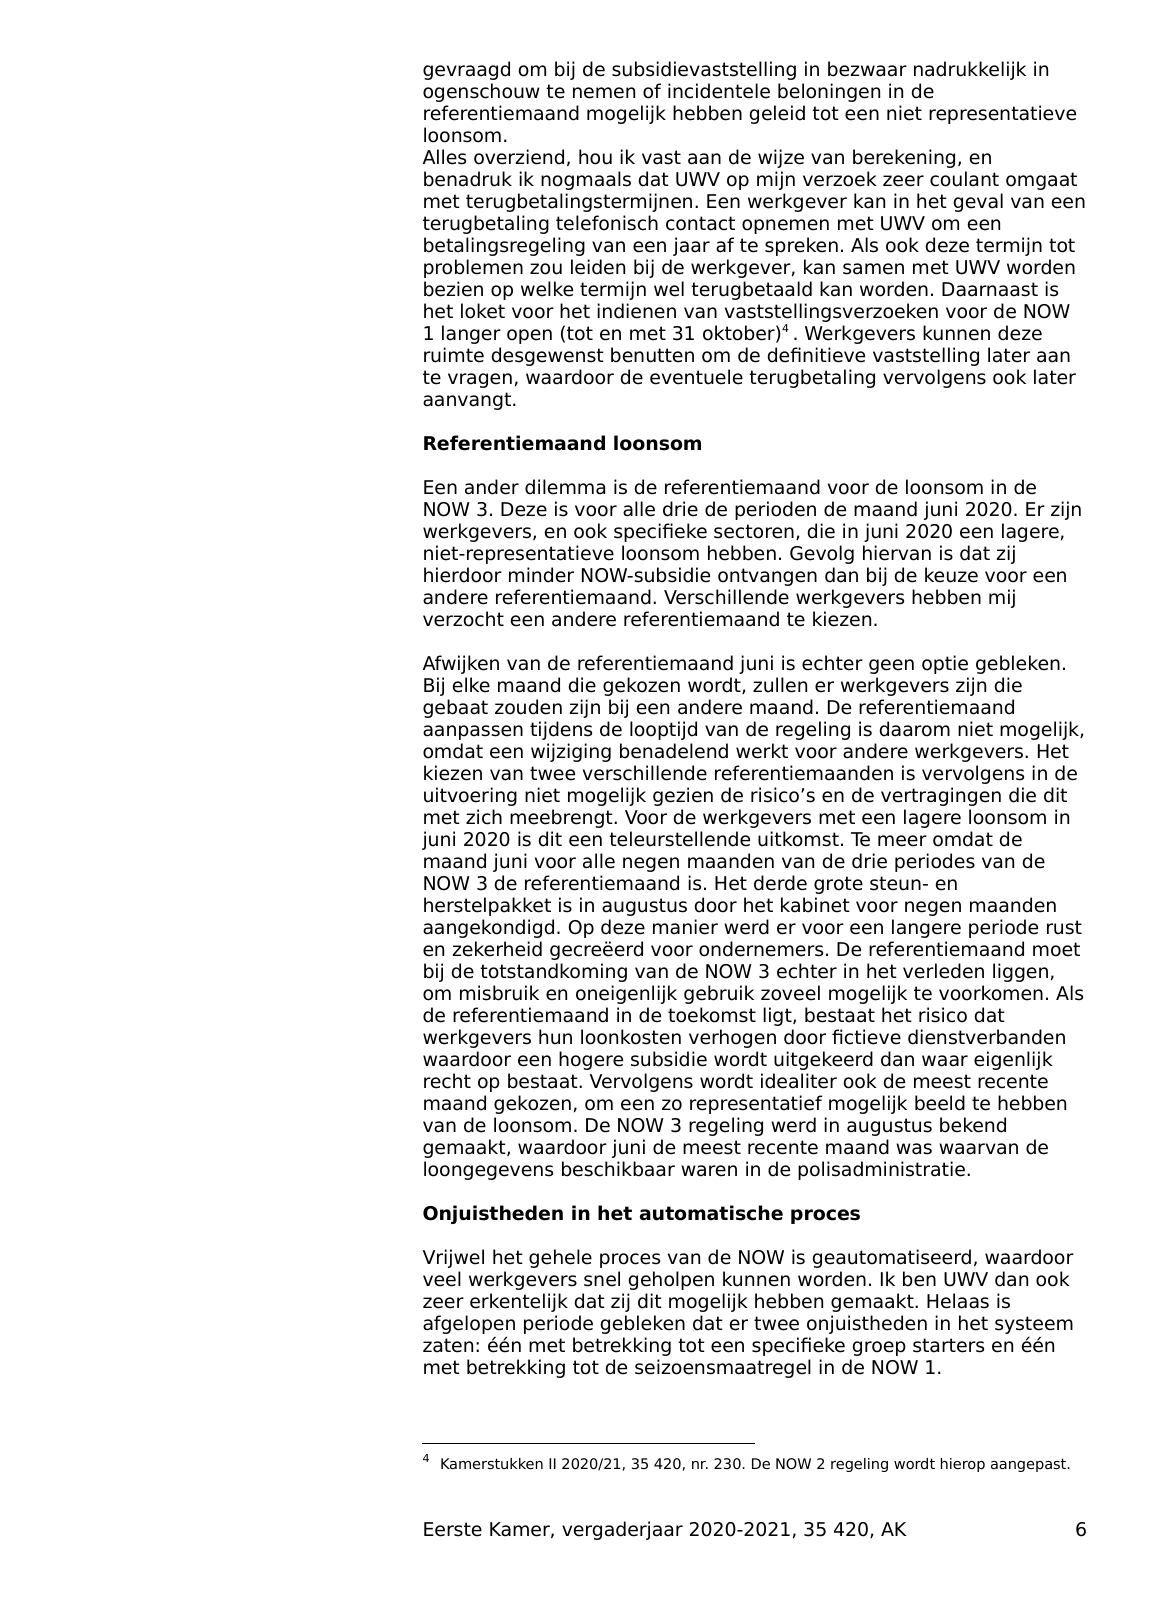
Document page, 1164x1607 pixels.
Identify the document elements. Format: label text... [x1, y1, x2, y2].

text Een ander dilemma is de referentiemaand voor de loonsom in de NOW 3. Deze is voor alle drie de perioden de maand juni 2020. Er zijn werkgevers, en ook specifieke sectoren, die in juni 2020 een lagere, niet-representatieve loonsom hebben. Gevolg hiervan is dat zij hierdoor minder NOW-subsidie ontvangen dan bij de keuze voor een andere referentiemaand. Verschillende werkgevers hebben mij verzocht een andere referentiemaand te kiezen. [422, 477, 1087, 631]
text gevraagd om bij de subsidievaststelling in bezwaar nadrukkelijk in ogenschouw te nemen of incidentele beloningen in de referentiemaand mogelijk hebben geleid tot een niet representatieve loonsom. [422, 59, 1087, 147]
text Kamerstukken II 2020/21, 35 420, nr. 230. De NOW 2 regeling wordt hierop aangepast. [422, 1452, 1087, 1474]
text Alles overziend, hou ik vast aan de wijze van berekening, en benadruk ik nogmaals dat UWV op mijn verzoek zeer coulant omgaat met terugbetalingstermijnen. Een werkgever kan in het geval van een terugbetaling telefonisch contact opnemen met UWV om een betalingsregeling van een jaar af te spreken. Als ook deze termijn tot problemen zou leiden bij de werkgever, kan samen met UWV worden bezien op welke termijn wel terugbetaald kan worden. Daarnaast is het loket voor het indienen van vaststellingsverzoeken voor de NOW 1 langer open (tot en met 31 oktober). Werkgevers kunnen deze ruimte desgewenst benutten om de definitieve vaststelling later aan te vragen, waardoor de eventuele terugbetaling vervolgens ook later aanvangt. [422, 147, 1087, 411]
subtitle Referentiemaand loonsom [422, 433, 1087, 455]
text Vrijwel het gehele proces van de NOW is geautomatiseerd, waardoor veel werkgevers snel geholpen kunnen worden. Ik ben UWV dan ook zeer erkentelijk dat zij dit mogelijk hebben gemaakt. Helaas is afgelopen periode gebleken dat er twee onjuistheden in het systeem zaten: één met betrekking tot een specifieke groep starters en één met betrekking tot de seizoensmaatregel in de NOW 1. [422, 1247, 1087, 1379]
text Afwijken van de referentiemaand juni is echter geen optie gebleken. Bij elke maand die gekozen wordt, zullen er werkgevers zijn die gebaat zouden zijn bij een andere maand. De referentiemaand aanpassen tijdens de looptijd van de regeling is daarom niet mogelijk, omdat een wijziging benadelend werkt voor andere werkgevers. Het kiezen van twee verschillende referentiemaanden is vervolgens in de uitvoering niet mogelijk gezien de risico’s en de vertragingen die dit met zich meebrengt. Voor de werkgevers met een lagere loonsom in juni 2020 is dit een teleurstellende uitkomst. Te meer omdat de maand juni voor alle negen maanden van de drie periodes van de NOW 3 de referentiemaand is. Het derde grote steun- en herstelpakket is in augustus door het kabinet voor negen maanden aangekondigd. Op deze manier werd er voor een langere periode rust en zekerheid gecreëerd voor ondernemers. De referentiemaand moet bij de totstandkoming van de NOW 3 echter in het verleden liggen, om misbruik en oneigenlijk gebruik zoveel mogelijk te voorkomen. Als de referentiemaand in de toekomst ligt, bestaat het risico dat werkgevers hun loonkosten verhogen door fictieve dienstverbanden waardoor een hogere subsidie wordt uitgekeerd dan waar eigenlijk recht op bestaat. Vervolgens wordt idealiter ook de meest recente maand gekozen, om een zo representatief mogelijk beeld te hebben van de loonsom. De NOW 3 regeling werd in augustus bekend gemaakt, waardoor juni de meest recente maand was waarvan de loongegevens beschikbaar waren in de polisadministratie. [422, 653, 1087, 1181]
subtitle Onjuistheden in het automatische proces [422, 1203, 1087, 1225]
